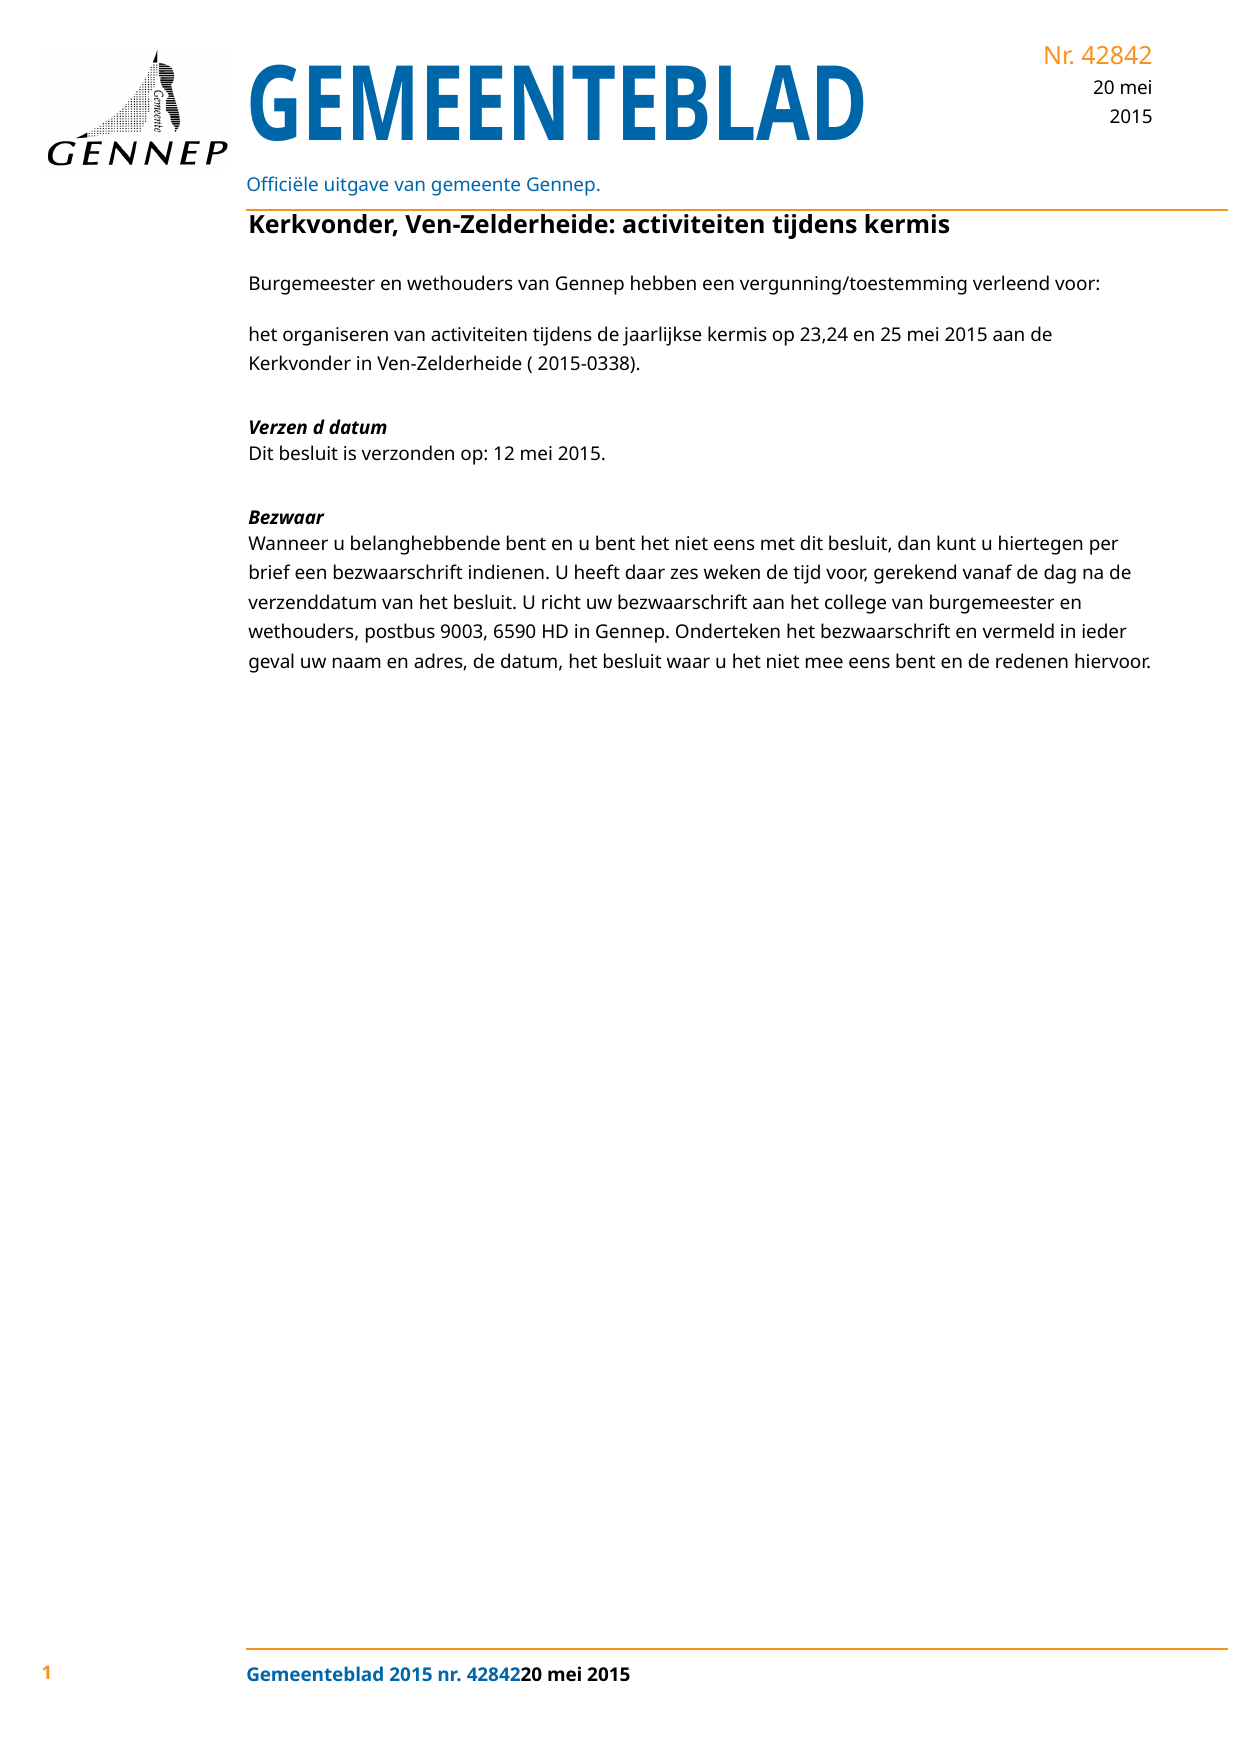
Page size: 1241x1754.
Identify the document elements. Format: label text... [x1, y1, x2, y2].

text Verzen d datum [248, 414, 1152, 440]
text Dit besluit is verzonden op: 12 mei 2015. [248, 440, 1152, 466]
text Bezwaar [248, 504, 1152, 530]
picture [41, 47, 231, 172]
text Kerkvonder, Ven-Zelderheide: activiteiten tijdens kermis [248, 211, 1152, 241]
text Burgemeester en wethouders van Gennep hebben een vergunning/toestemming verleend voor: [248, 270, 1152, 296]
text Wanneer u belanghebbende bent en u bent het niet eens met dit besluit, dan kunt u hiertegen per brief een bezwaarschrift indienen. U heeft daar zes weken de tijd voor, gerekend vanaf de dag na de verzenddatum van het besluit. U richt uw bezwaarschrift aan het college van burgemeester en wethouders, postbus 9003, 6590 HD in Gennep. Onderteken het bezwaarschrift en vermeld in ieder geval uw naam en adres, de datum, het besluit waar u het niet mee eens bent en de redenen hiervoor. [248, 530, 1152, 674]
text het organiseren van activiteiten tijdens de jaarlijkse kermis op 23,24 en 25 mei 2015 aan de Kerkvonder in Ven-Zelderheide ( 2015-0338). [248, 321, 1152, 376]
